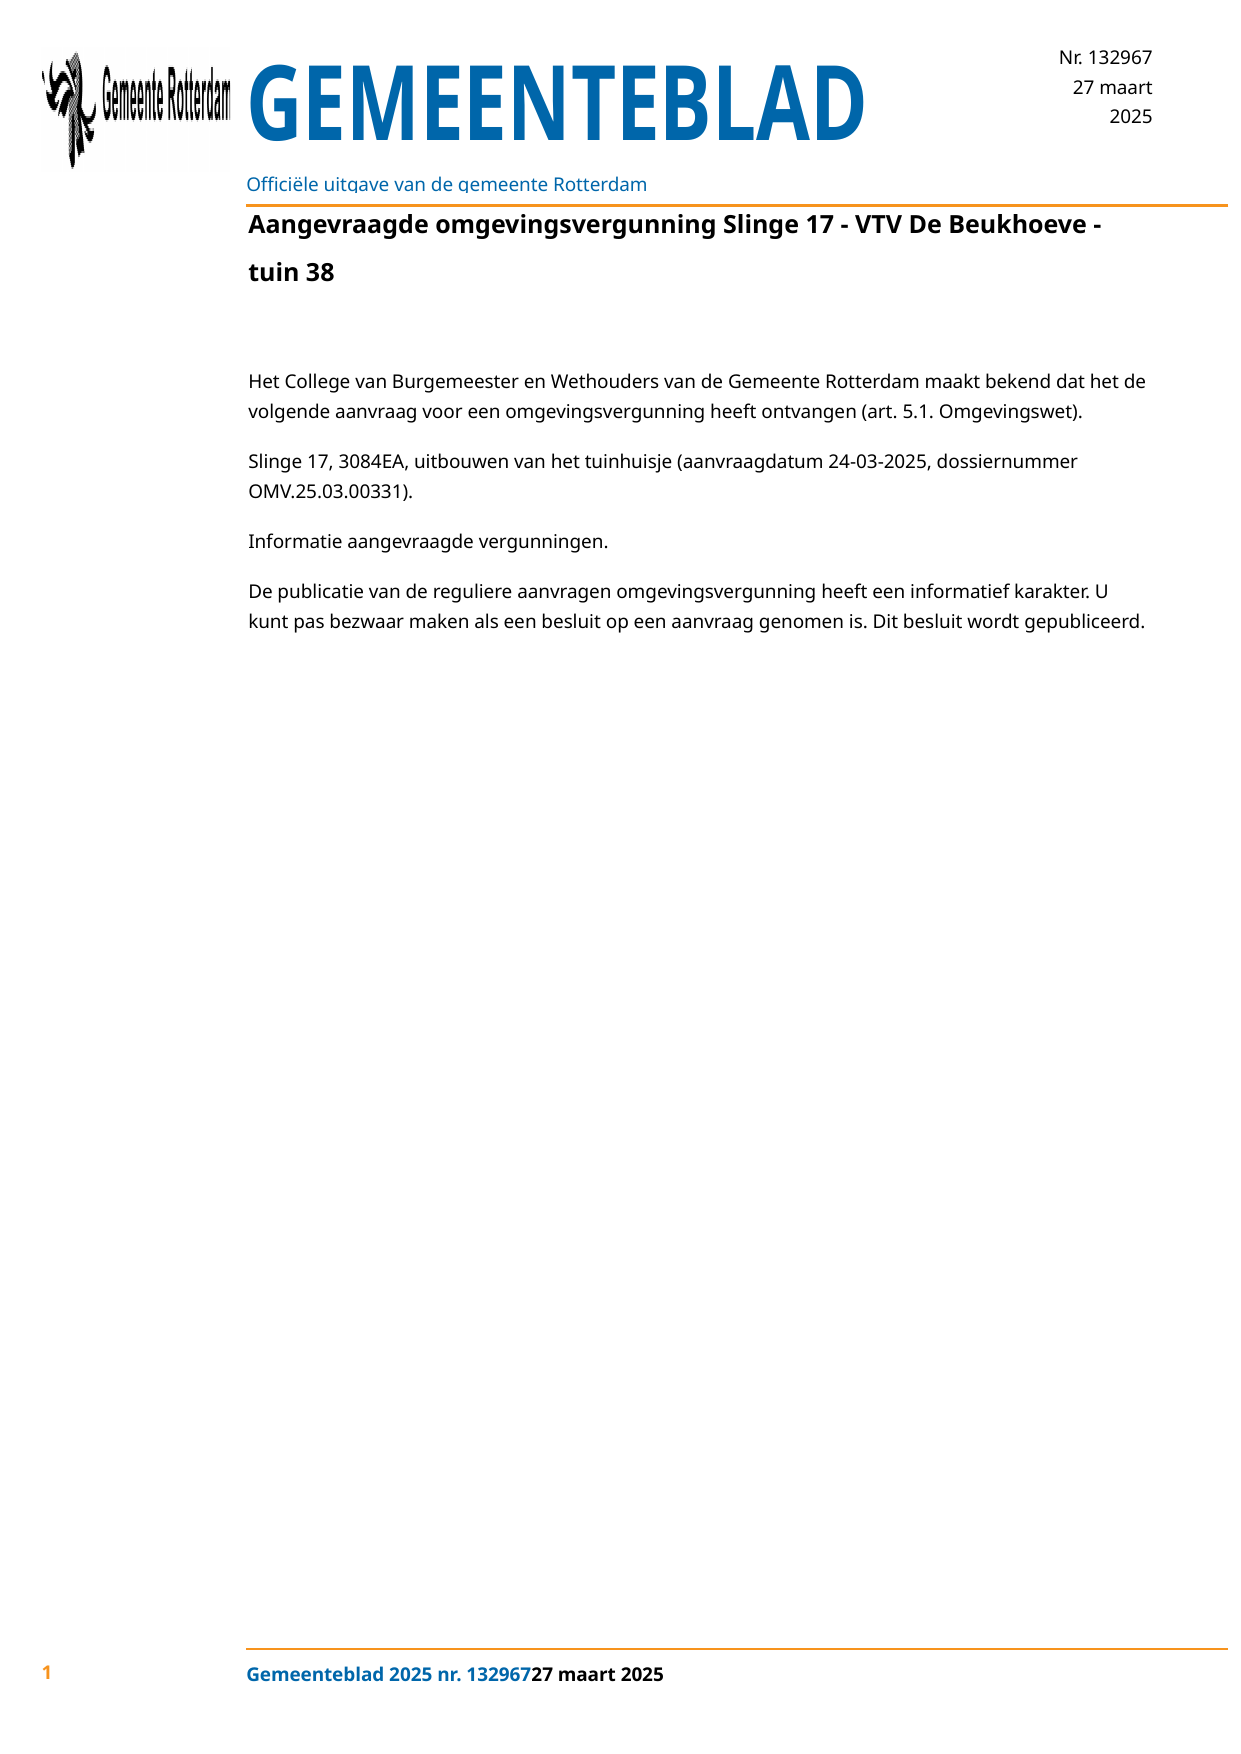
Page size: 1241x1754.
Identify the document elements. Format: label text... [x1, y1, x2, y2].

text Informatie aangevraagde vergunningen. [248, 528, 1152, 554]
text Het College van Burgemeester en Wethouders van de Gemeente Rotterdam maakt bekend dat het de volgende aanvraag voor een omgevingsvergunning heeft ontvangen (art. 5.1. Omgevingswet). [248, 368, 1152, 424]
picture [41, 47, 231, 172]
text Aangevraagde omgevingsvergunning Slinge 17 - VTV De Beukhoeve - tuin 38 [248, 207, 1152, 288]
text Slinge 17, 3084EA, uitbouwen van het tuinhuisje (aanvraagdatum 24-03-2025, dossiernummer OMV.25.03.00331). [248, 448, 1152, 504]
text De publicatie van de reguliere aanvragen omgevingsvergunning heeft een informatief karakter. U kunt pas bezwaar maken als een besluit op een aanvraag genomen is. Dit besluit wordt gepubliceerd. [248, 579, 1152, 634]
